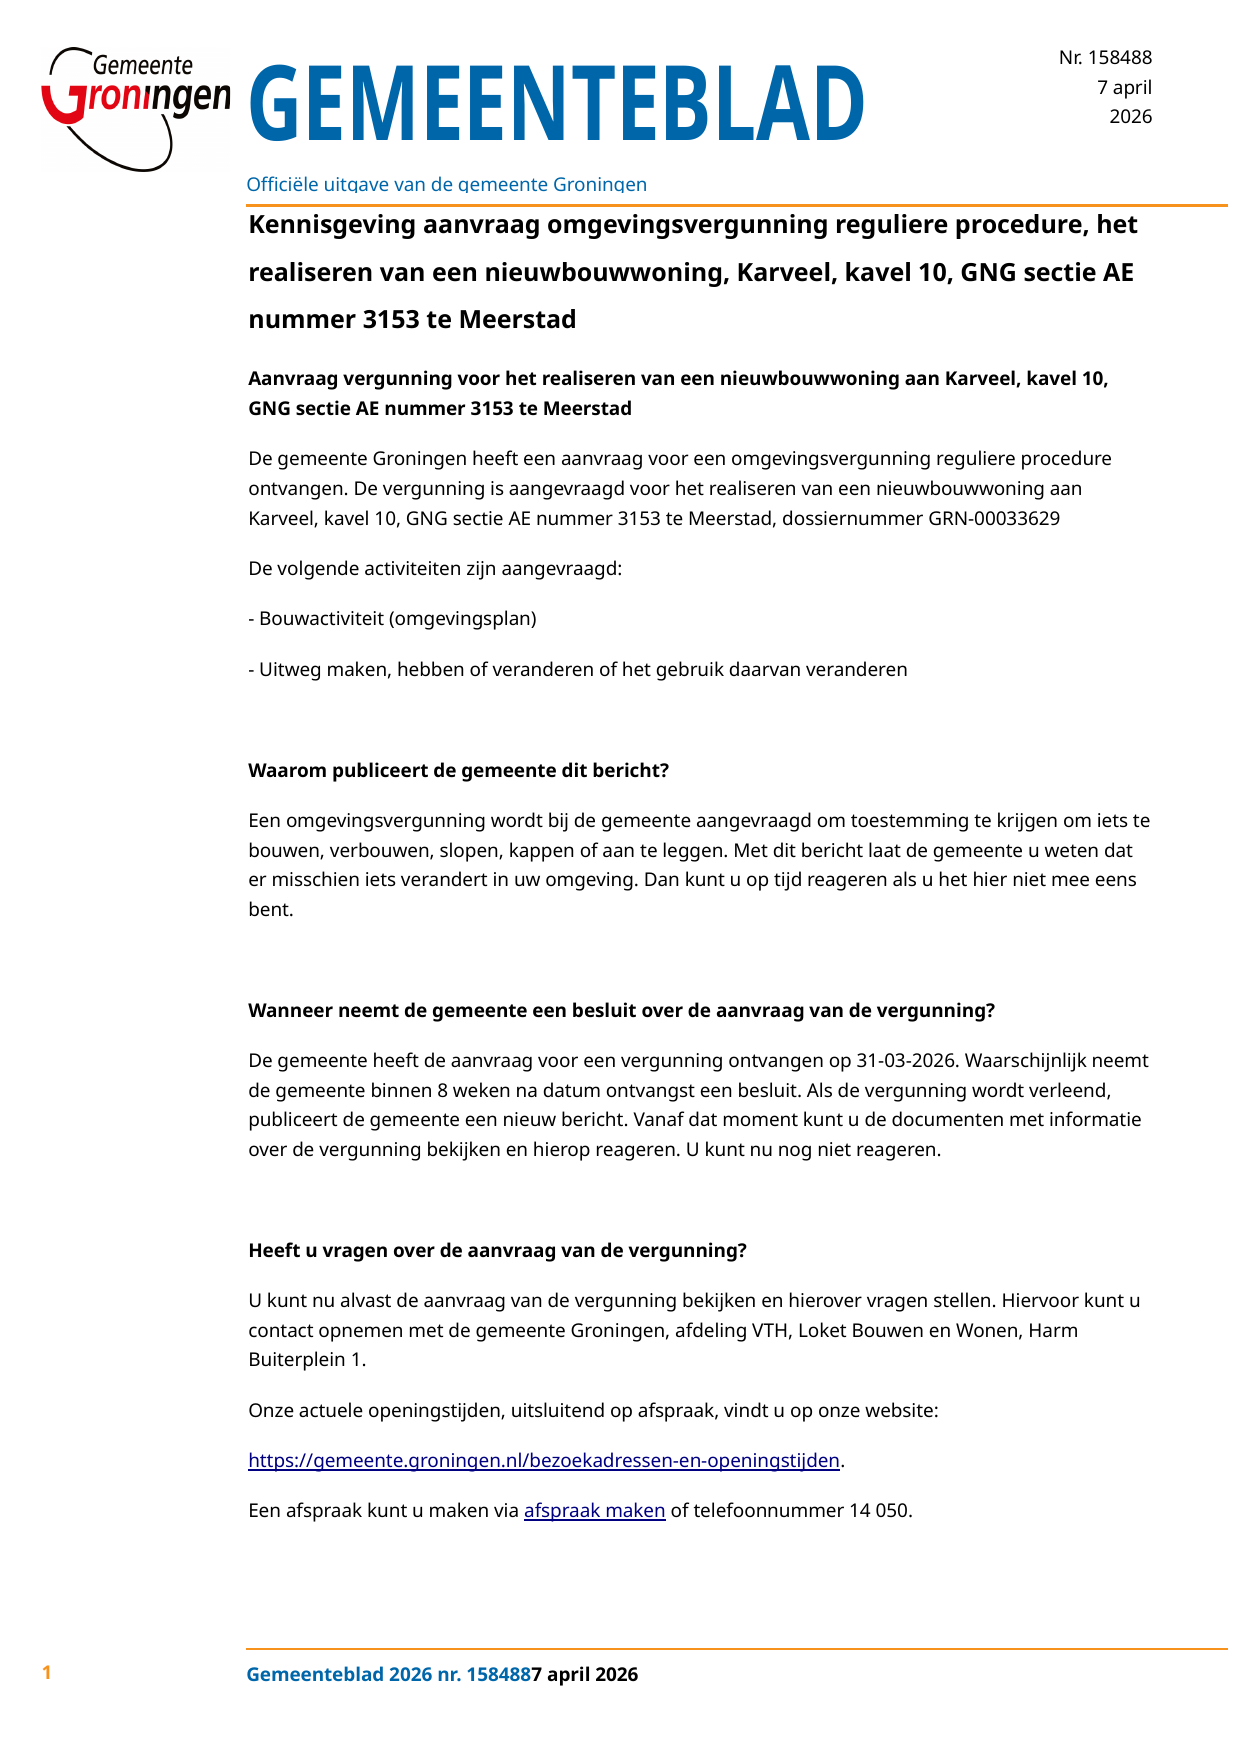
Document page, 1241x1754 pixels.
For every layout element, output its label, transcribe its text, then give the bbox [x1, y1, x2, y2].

text - Bouwactiviteit (omgevingsplan) [248, 606, 1152, 631]
text https://gemeente.groningen.nl/bezoekadressen-en-openingstijden. [248, 1447, 1152, 1473]
text U kunt nu alvast de aanvraag van de vergunning bekijken en hierover vragen stellen. Hiervoor kunt u contact opnemen met de gemeente Groningen, afdeling VTH, Loket Bouwen en Wonen, Harm Buiterplein 1. [248, 1287, 1152, 1372]
text De gemeente heeft de aanvraag voor een vergunning ontvangen op 31-03-2026. Waarschijnlijk neemt de gemeente binnen 8 weken na datum ontvangst een besluit. Als de vergunning wordt verleend, publiceert de gemeente een nieuw bericht. Vanaf dat moment kunt u de documenten met informatie over de vergunning bekijken en hierop reageren. U kunt nu nog niet reageren. [248, 1047, 1152, 1162]
text Een omgevingsvergunning wordt bij de gemeente aangevraagd om toestemming te krijgen om iets te bouwen, verbouwen, slopen, kappen of aan te leggen. Met dit bericht laat de gemeente u weten dat er misschien iets verandert in uw omgeving. Dan kunt u op tijd reageren als u het hier niet mee eens bent. [248, 807, 1152, 922]
text Een afspraak kunt u maken via afspraak maken of telefoonnummer 14 050. [248, 1498, 1152, 1523]
text Kennisgeving aanvraag omgevingsvergunning reguliere procedure, het realiseren van een nieuwbouwwoning, Karveel, kavel 10, GNG sectie AE nummer 3153 te Meerstad [248, 207, 1152, 336]
text Waarom publiceert de gemeente dit bericht? [248, 757, 1152, 782]
text Wanneer neemt de gemeente een besluit over de aanvraag van de vergunning? [248, 997, 1152, 1022]
text Onze actuele openingstijden, uitsluitend op afspraak, vindt u op onze website: [248, 1397, 1152, 1422]
text De gemeente Groningen heeft een aanvraag voor een omgevingsvergunning reguliere procedure ontvangen. De vergunning is aangevraagd voor het realiseren van een nieuwbouwwoning aan Karveel, kavel 10, GNG sectie AE nummer 3153 te Meerstad, dossiernummer GRN-00033629 [248, 446, 1152, 530]
text Heeft u vragen over de aanvraag van de vergunning? [248, 1237, 1152, 1262]
text - Uitweg maken, hebben of veranderen of het gebruik daarvan veranderen [248, 656, 1152, 682]
text De volgende activiteiten zijn aangevraagd: [248, 555, 1152, 581]
text Aanvraag vergunning voor het realiseren van een nieuwbouwwoning aan Karveel, kavel 10, GNG sectie AE nummer 3153 te Meerstad [248, 366, 1152, 421]
picture [41, 47, 231, 172]
